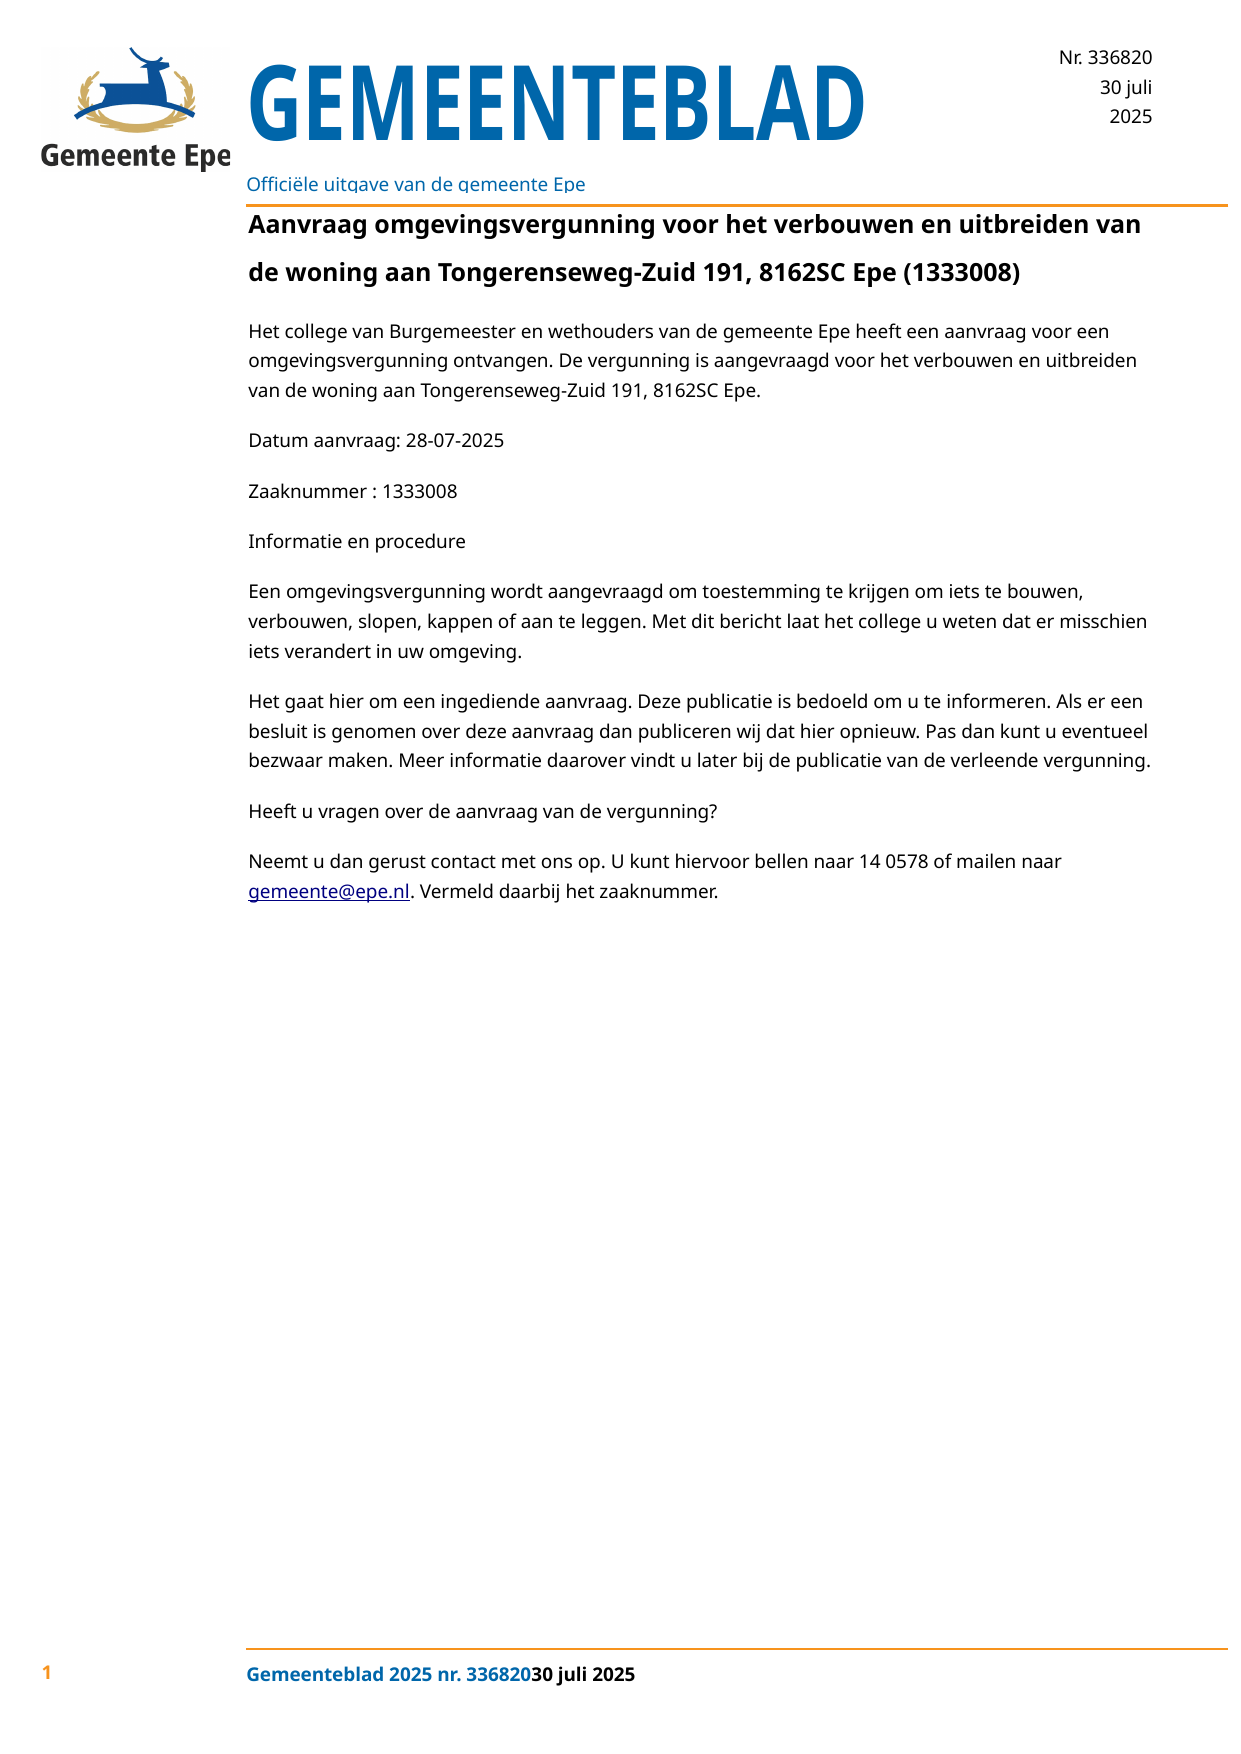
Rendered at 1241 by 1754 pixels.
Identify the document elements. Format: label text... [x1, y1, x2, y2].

picture [41, 47, 231, 172]
text Het college van Burgemeester en wethouders van de gemeente Epe heeft een aanvraag voor een omgevingsvergunning ontvangen. De vergunning is aangevraagd voor het verbouwen en uitbreiden van de woning aan Tongerenseweg-Zuid 191, 8162SC Epe. [248, 318, 1152, 403]
text Datum aanvraag: 28-07-2025 [248, 427, 1152, 453]
text Aanvraag omgevingsvergunning voor het verbouwen en uitbreiden van de woning aan Tongerenseweg-Zuid 191, 8162SC Epe (1333008) [248, 207, 1152, 288]
text Heeft u vragen over de aanvraag van de vergunning? [248, 798, 1152, 824]
text Het gaat hier om een ingediende aanvraag. Deze publicatie is bedoeld om u te informeren. Als er een besluit is genomen over deze aanvraag dan publiceren wij dat hier opnieuw. Pas dan kunt u eventueel bezwaar maken. Meer informatie daarover vindt u later bij de publicatie van de verleende vergunning. [248, 688, 1152, 773]
text Informatie en procedure [248, 528, 1152, 554]
text Zaaknummer : 1333008 [248, 478, 1152, 504]
text Een omgevingsvergunning wordt aangevraagd om toestemming te krijgen om iets te bouwen, verbouwen, slopen, kappen of aan te leggen. Met dit bericht laat het college u weten dat er misschien iets verandert in uw omgeving. [248, 579, 1152, 664]
text Neemt u dan gerust contact met ons op. U kunt hiervoor bellen naar 14 0578 of mailen naar gemeente@epe.nl. Vermeld daarbij het zaaknummer. [248, 848, 1152, 904]
